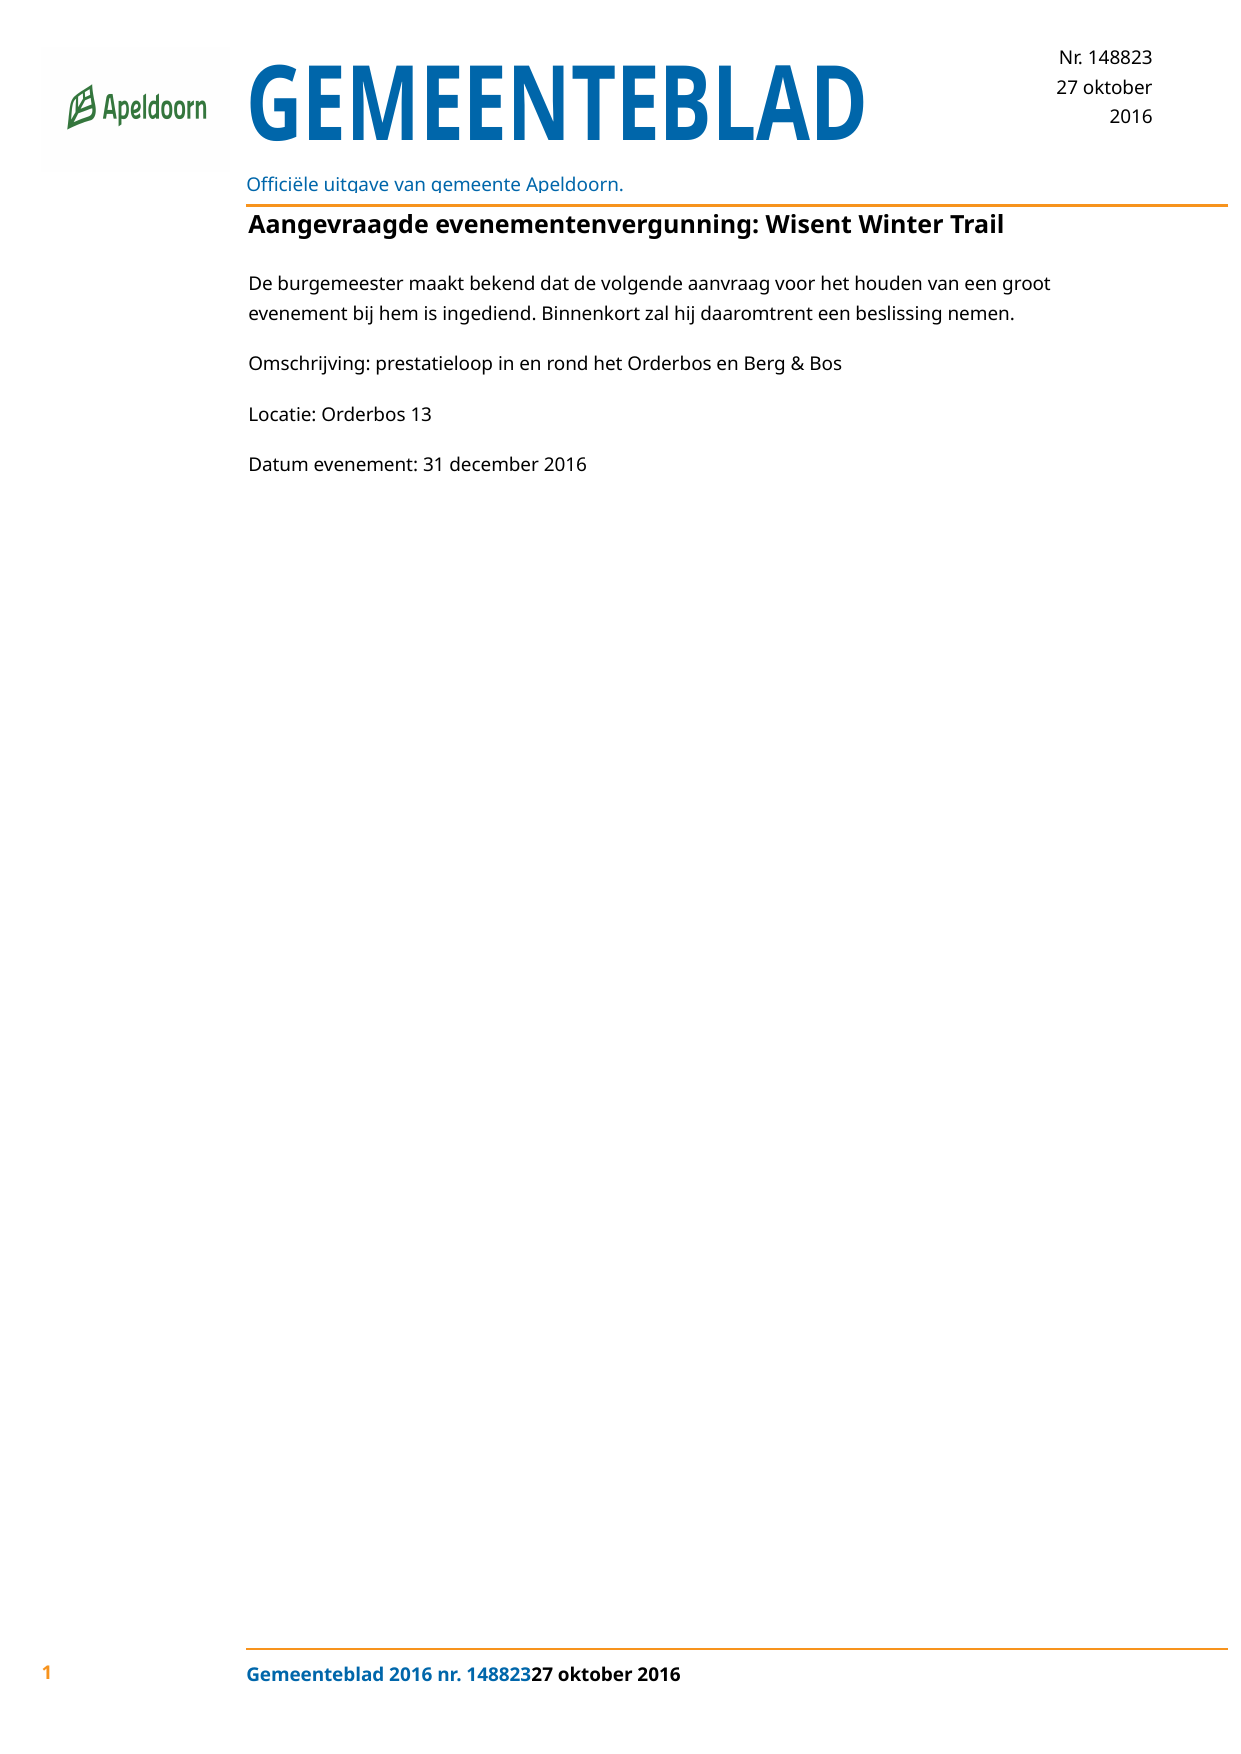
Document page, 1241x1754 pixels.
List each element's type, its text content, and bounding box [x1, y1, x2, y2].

text Locatie: Orderbos 13 [248, 401, 1152, 426]
text Datum evenement: 31 december 2016 [248, 451, 1152, 477]
text Omschrijving: prestatieloop in en rond het Orderbos en Berg & Bos [248, 350, 1152, 376]
text De burgemeester maakt bekend dat de volgende aanvraag voor het houden van een groot evenement bij hem is ingediend. Binnenkort zal hij daaromtrent een beslissing nemen. [248, 270, 1152, 326]
picture [41, 47, 231, 172]
text Aangevraagde evenementenvergunning: Wisent Winter Trail [248, 207, 1152, 241]
